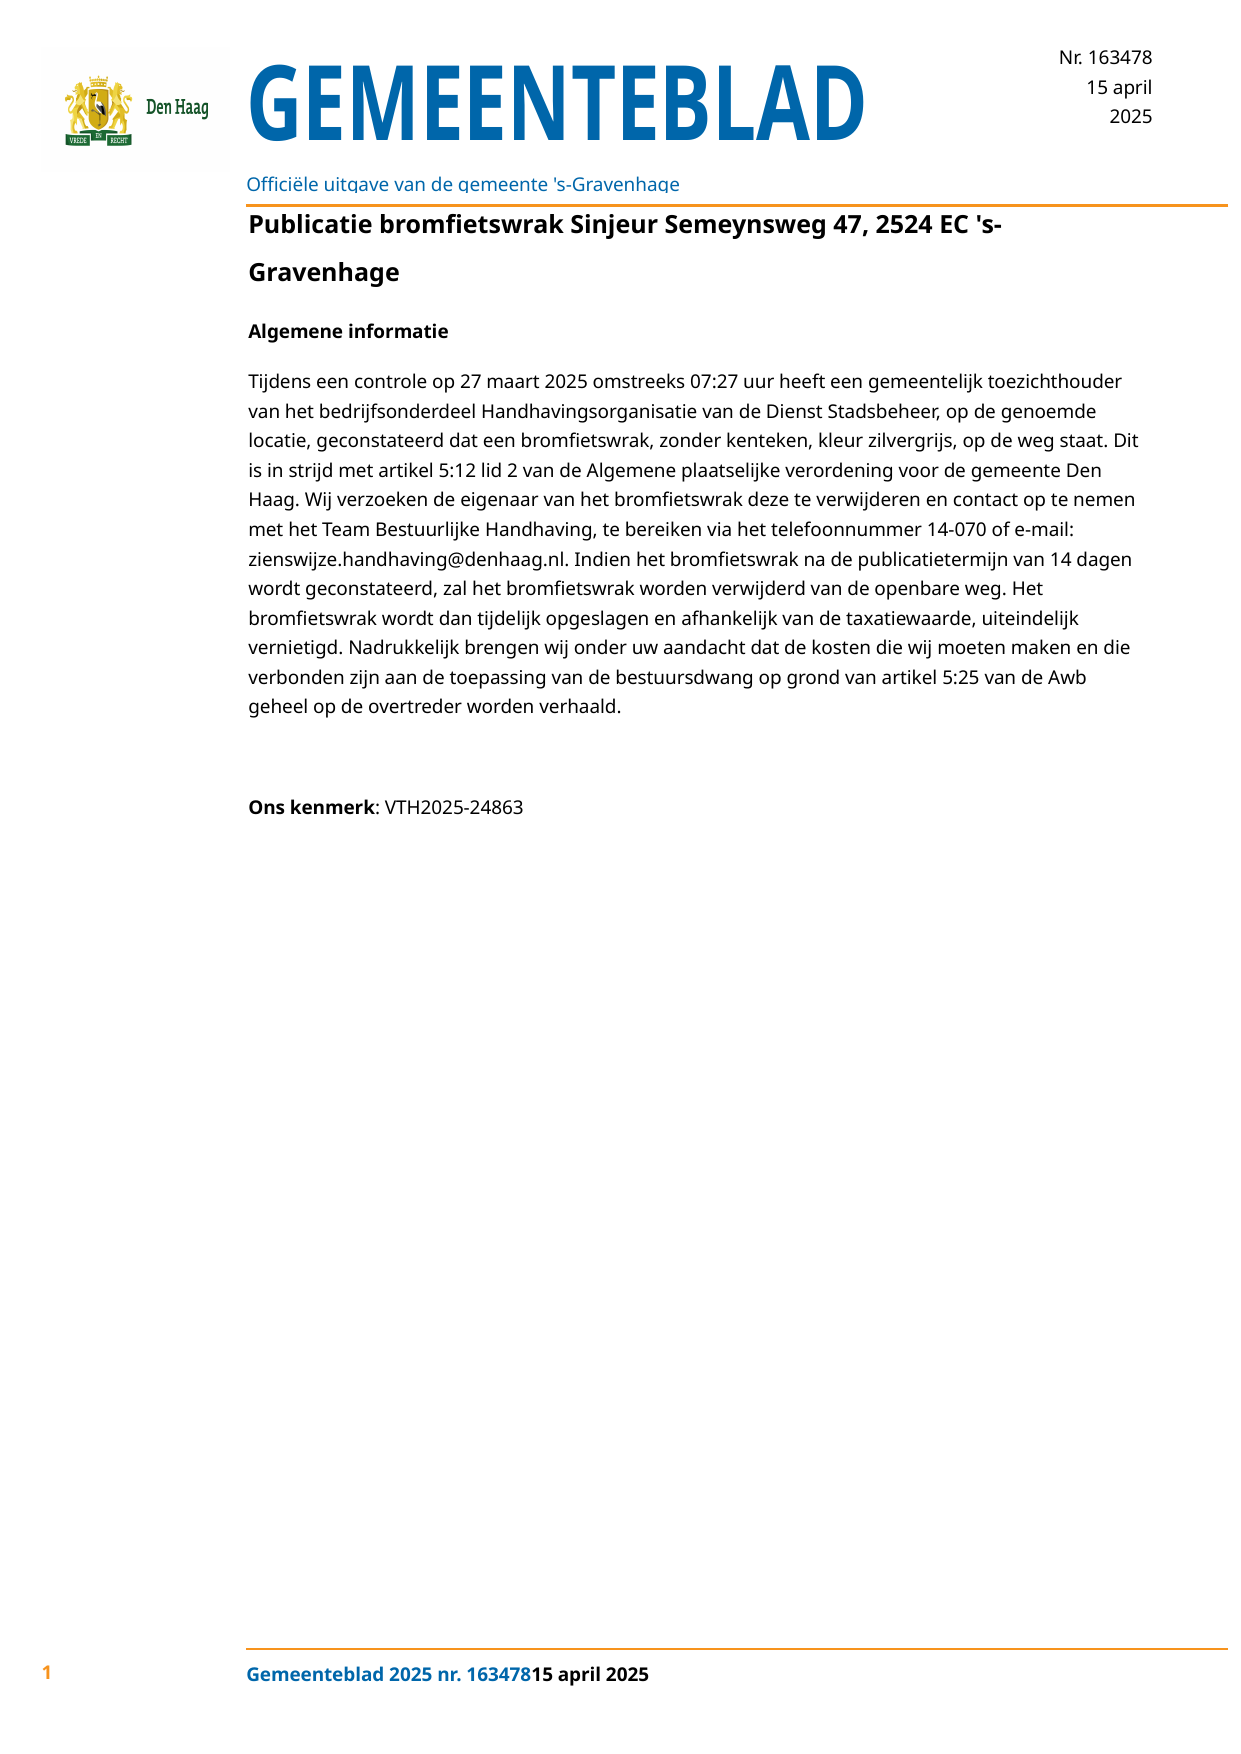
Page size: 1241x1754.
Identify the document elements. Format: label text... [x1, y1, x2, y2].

text Tijdens een controle op 27 maart 2025 omstreeks 07:27 uur heeft een gemeentelijk toezichthouder van het bedrijfsonderdeel Handhavingsorganisatie van de Dienst Stadsbeheer, op de genoemde locatie, geconstateerd dat een bromfietswrak, zonder kenteken, kleur zilvergrijs, op de weg staat. Dit is in strijd met artikel 5:12 lid 2 van de Algemene plaatselijke verordening voor de gemeente Den Haag. Wij verzoeken de eigenaar van het bromfietswrak deze te verwijderen en contact op te nemen met het Team Bestuurlijke Handhaving, te bereiken via het telefoonnummer 14-070 of e-mail: zienswijze.handhaving@denhaag.nl. Indien het bromfietswrak na de publicatietermijn van 14 dagen wordt geconstateerd, zal het bromfietswrak worden verwijderd van de openbare weg. Het bromfietswrak wordt dan tijdelijk opgeslagen en afhankelijk van de taxatiewaarde, uiteindelijk vernietigd. Nadrukkelijk brengen wij onder uw aandacht dat de kosten die wij moeten maken en die verbonden zijn aan de toepassing van de bestuursdwang op grond van artikel 5:25 van de Awb geheel op de overtreder worden verhaald. [248, 368, 1152, 719]
text Ons kenmerk: VTH2025-24863 [248, 794, 1152, 820]
picture [41, 47, 231, 172]
text Algemene informatie [248, 318, 1152, 344]
text Publicatie bromfietswrak Sinjeur Semeynsweg 47, 2524 EC 's-Gravenhage [248, 207, 1152, 288]
